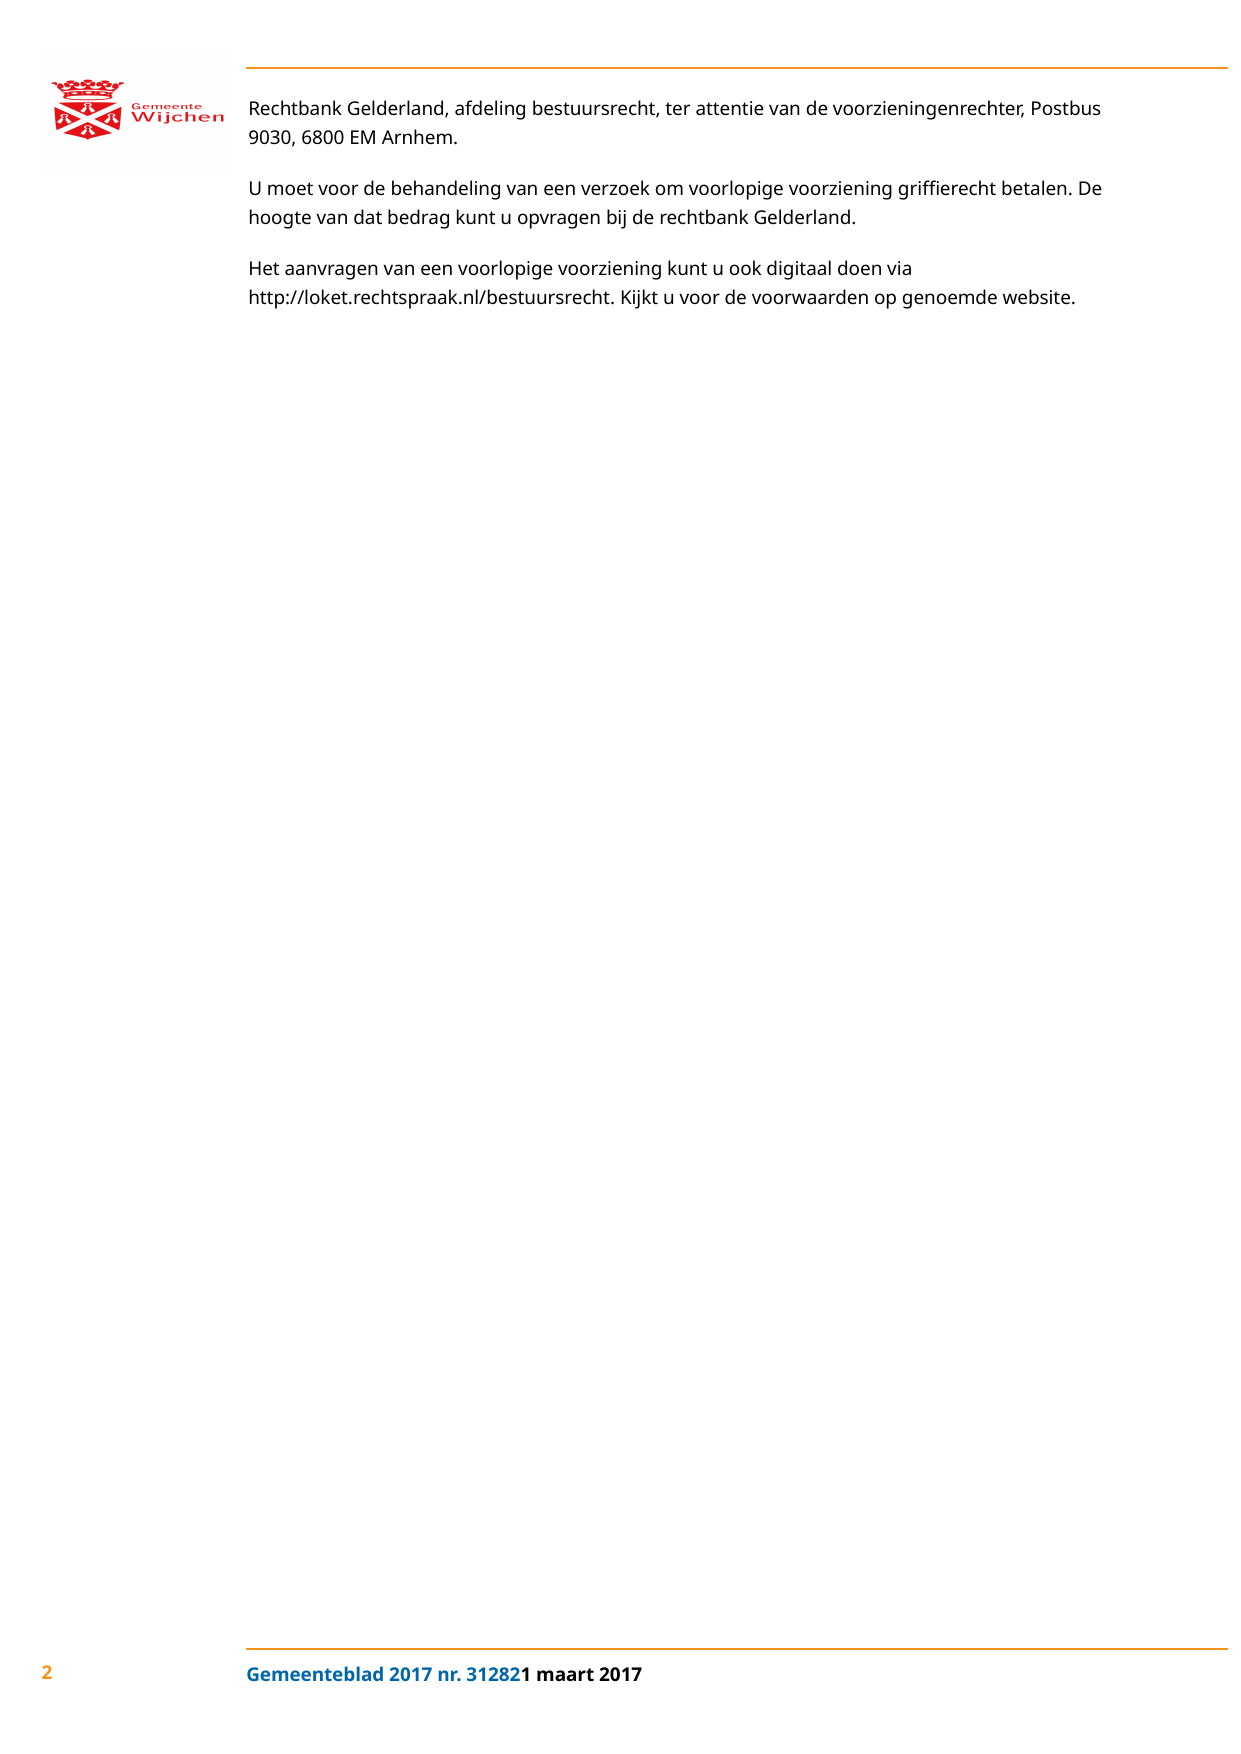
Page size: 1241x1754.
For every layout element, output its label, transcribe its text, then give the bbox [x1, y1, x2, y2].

text U moet voor de behandeling van een verzoek om voorlopige voorziening griffierecht betalen. De hoogte van dat bedrag kunt u opvragen bij de rechtbank Gelderland. [248, 175, 1152, 230]
picture [41, 47, 231, 172]
text Rechtbank Gelderland, afdeling bestuursrecht, ter attentie van de voorzieningenrechter, Postbus 9030, 6800 EM Arnhem. [248, 95, 1152, 150]
text Het aanvragen van een voorlopige voorziening kunt u ook digitaal doen via http://loket.rechtspraak.nl/bestuursrecht. Kijkt u voor de voorwaarden op genoemde website. [248, 255, 1152, 310]
